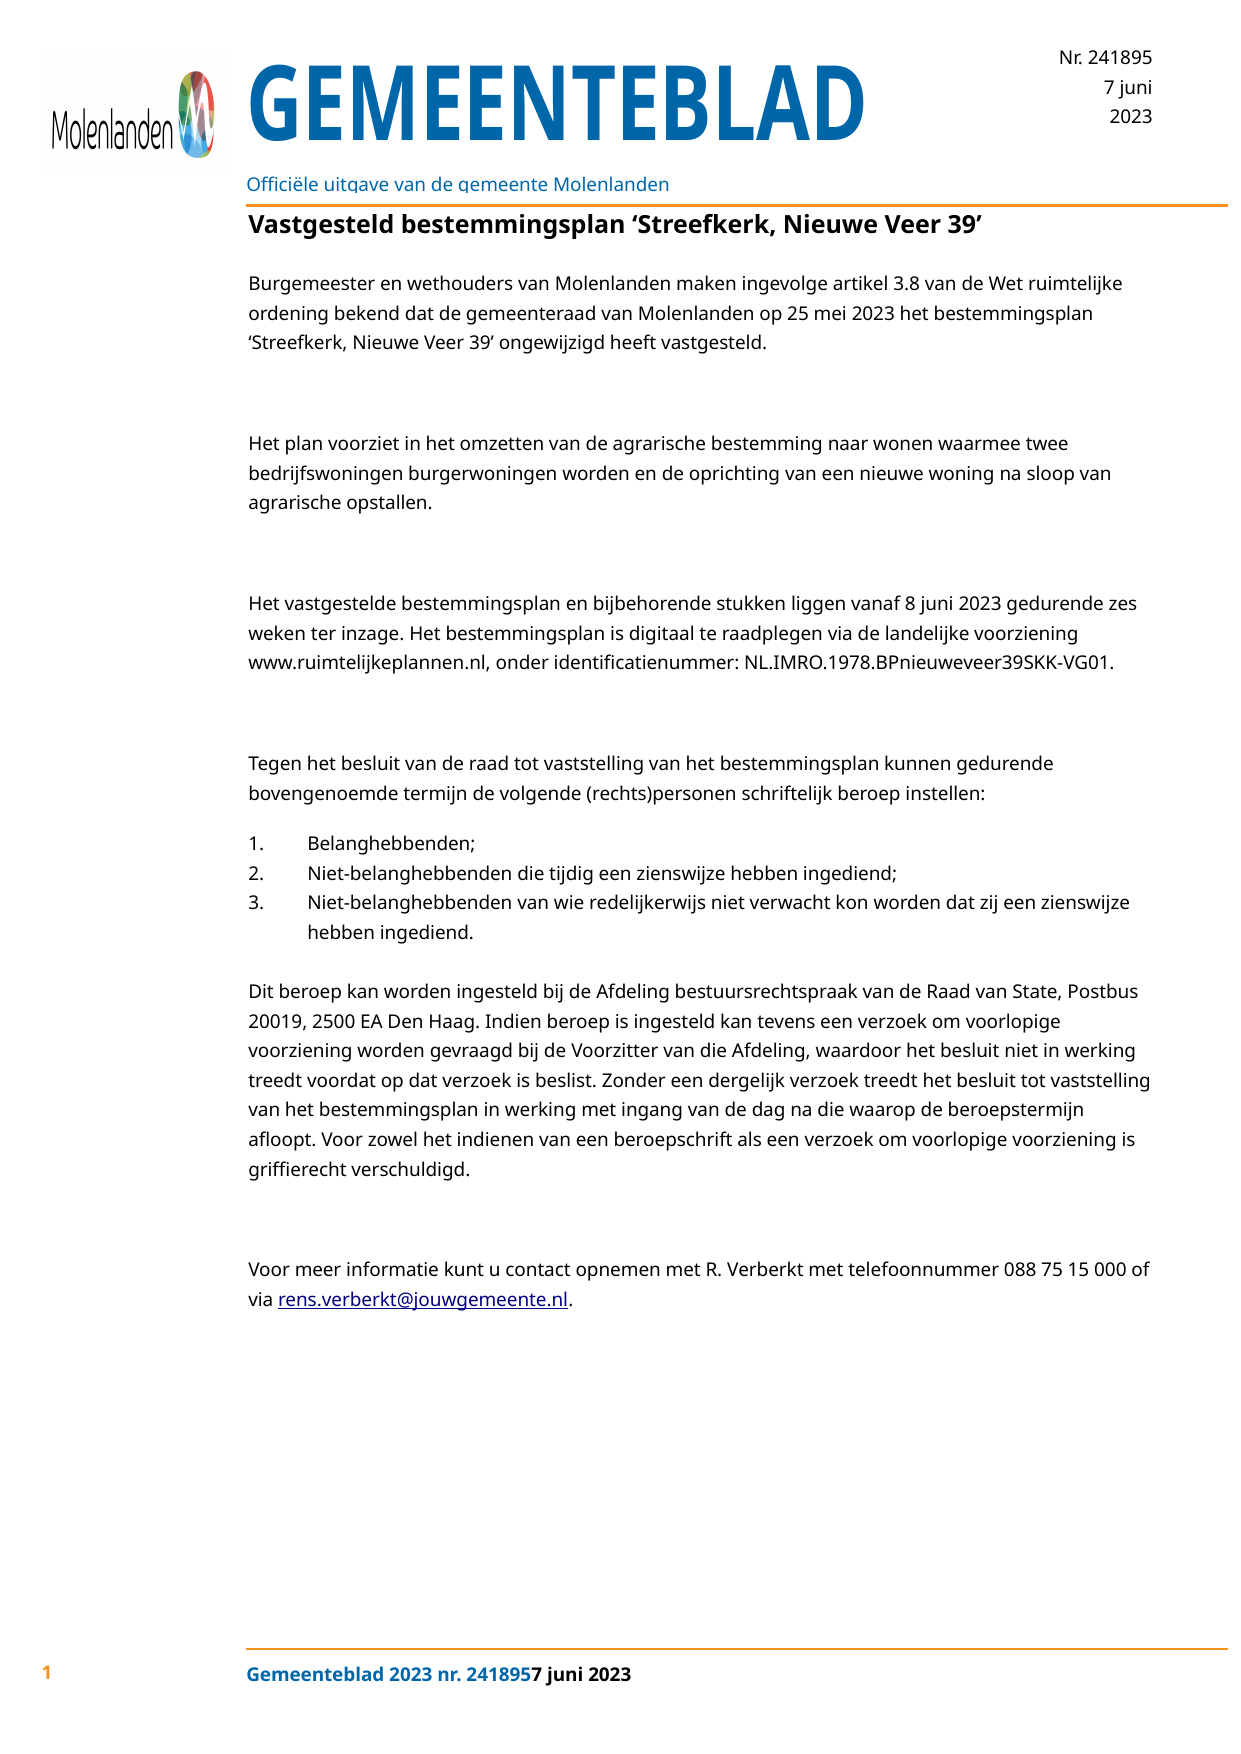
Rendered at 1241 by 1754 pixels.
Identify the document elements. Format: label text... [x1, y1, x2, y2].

text Tegen het besluit van de raad tot vaststelling van het bestemmingsplan kunnen gedurende bovengenoemde termijn de volgende (rechts)personen schriftelijk beroep instellen: [248, 750, 1152, 806]
list Belanghebbenden; [248, 830, 1152, 856]
text Het plan voorziet in het omzetten van de agrarische bestemming naar wonen waarmee twee bedrijfswoningen burgerwoningen worden en de oprichting van een nieuwe woning na sloop van agrarische opstallen. [248, 430, 1152, 515]
list Niet-belanghebbenden die tijdig een zienswijze hebben ingediend; [248, 860, 1152, 886]
list Niet-belanghebbenden van wie redelijkerwijs niet verwacht kon worden dat zij een zienswijze hebben ingediend. [248, 889, 1152, 945]
text Burgemeester en wethouders van Molenlanden maken ingevolge artikel 3.8 van de Wet ruimtelijke ordening bekend dat de gemeenteraad van Molenlanden op 25 mei 2023 het bestemmingsplan ‘Streefkerk, Nieuwe Veer 39’ ongewijzigd heeft vastgesteld. [248, 270, 1152, 355]
text Het vastgestelde bestemmingsplan en bijbehorende stukken liggen vanaf 8 juni 2023 gedurende zes weken ter inzage. Het bestemmingsplan is digitaal te raadplegen via de landelijke voorziening www.ruimtelijkeplannen.nl, onder identificatienummer: NL.IMRO.1978.BPnieuweveer39SKK-VG01. [248, 590, 1152, 675]
text Dit beroep kan worden ingesteld bij de Afdeling bestuursrechtspraak van de Raad van State, Postbus 20019, 2500 EA Den Haag. Indien beroep is ingesteld kan tevens een verzoek om voorlopige voorziening worden gevraagd bij de Voorzitter van die Afdeling, waardoor het besluit niet in werking treedt voordat op dat verzoek is beslist. Zonder een dergelijk verzoek treedt het besluit tot vaststelling van het bestemmingsplan in werking met ingang van de dag na die waarop de beroepstermijn afloopt. Voor zowel het indienen van een beroepschrift als een verzoek om voorlopige voorziening is griffierecht verschuldigd. [248, 978, 1152, 1181]
text Voor meer informatie kunt u contact opnemen met R. Verberkt met telefoonnummer 088 75 15 000 of via rens.verberkt@jouwgemeente.nl. [248, 1257, 1152, 1312]
text Vastgesteld bestemmingsplan ‘Streefkerk, Nieuwe Veer 39’ [248, 207, 1152, 241]
picture [41, 47, 231, 172]
